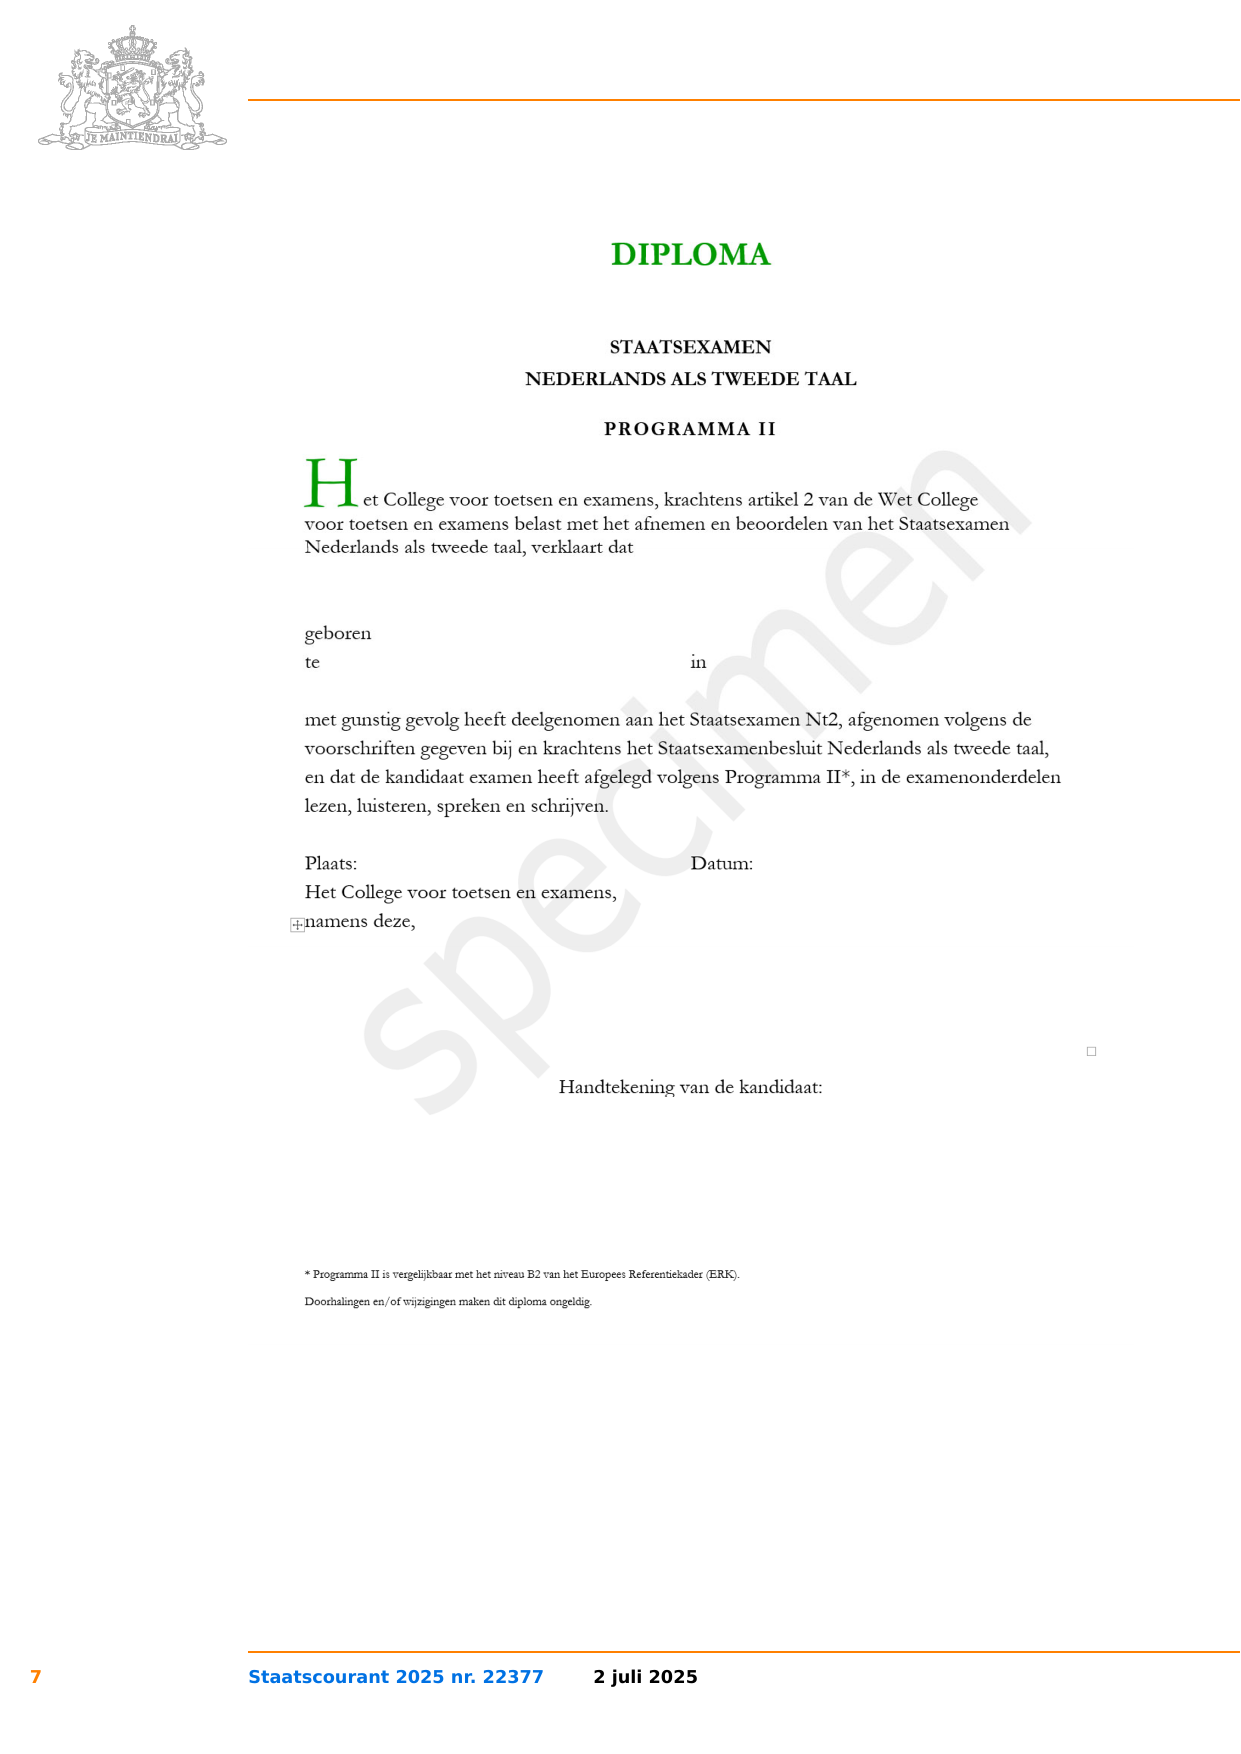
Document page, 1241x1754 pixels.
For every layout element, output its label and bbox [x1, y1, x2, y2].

picture [248, 151, 1134, 1345]
picture [38, 25, 227, 150]
